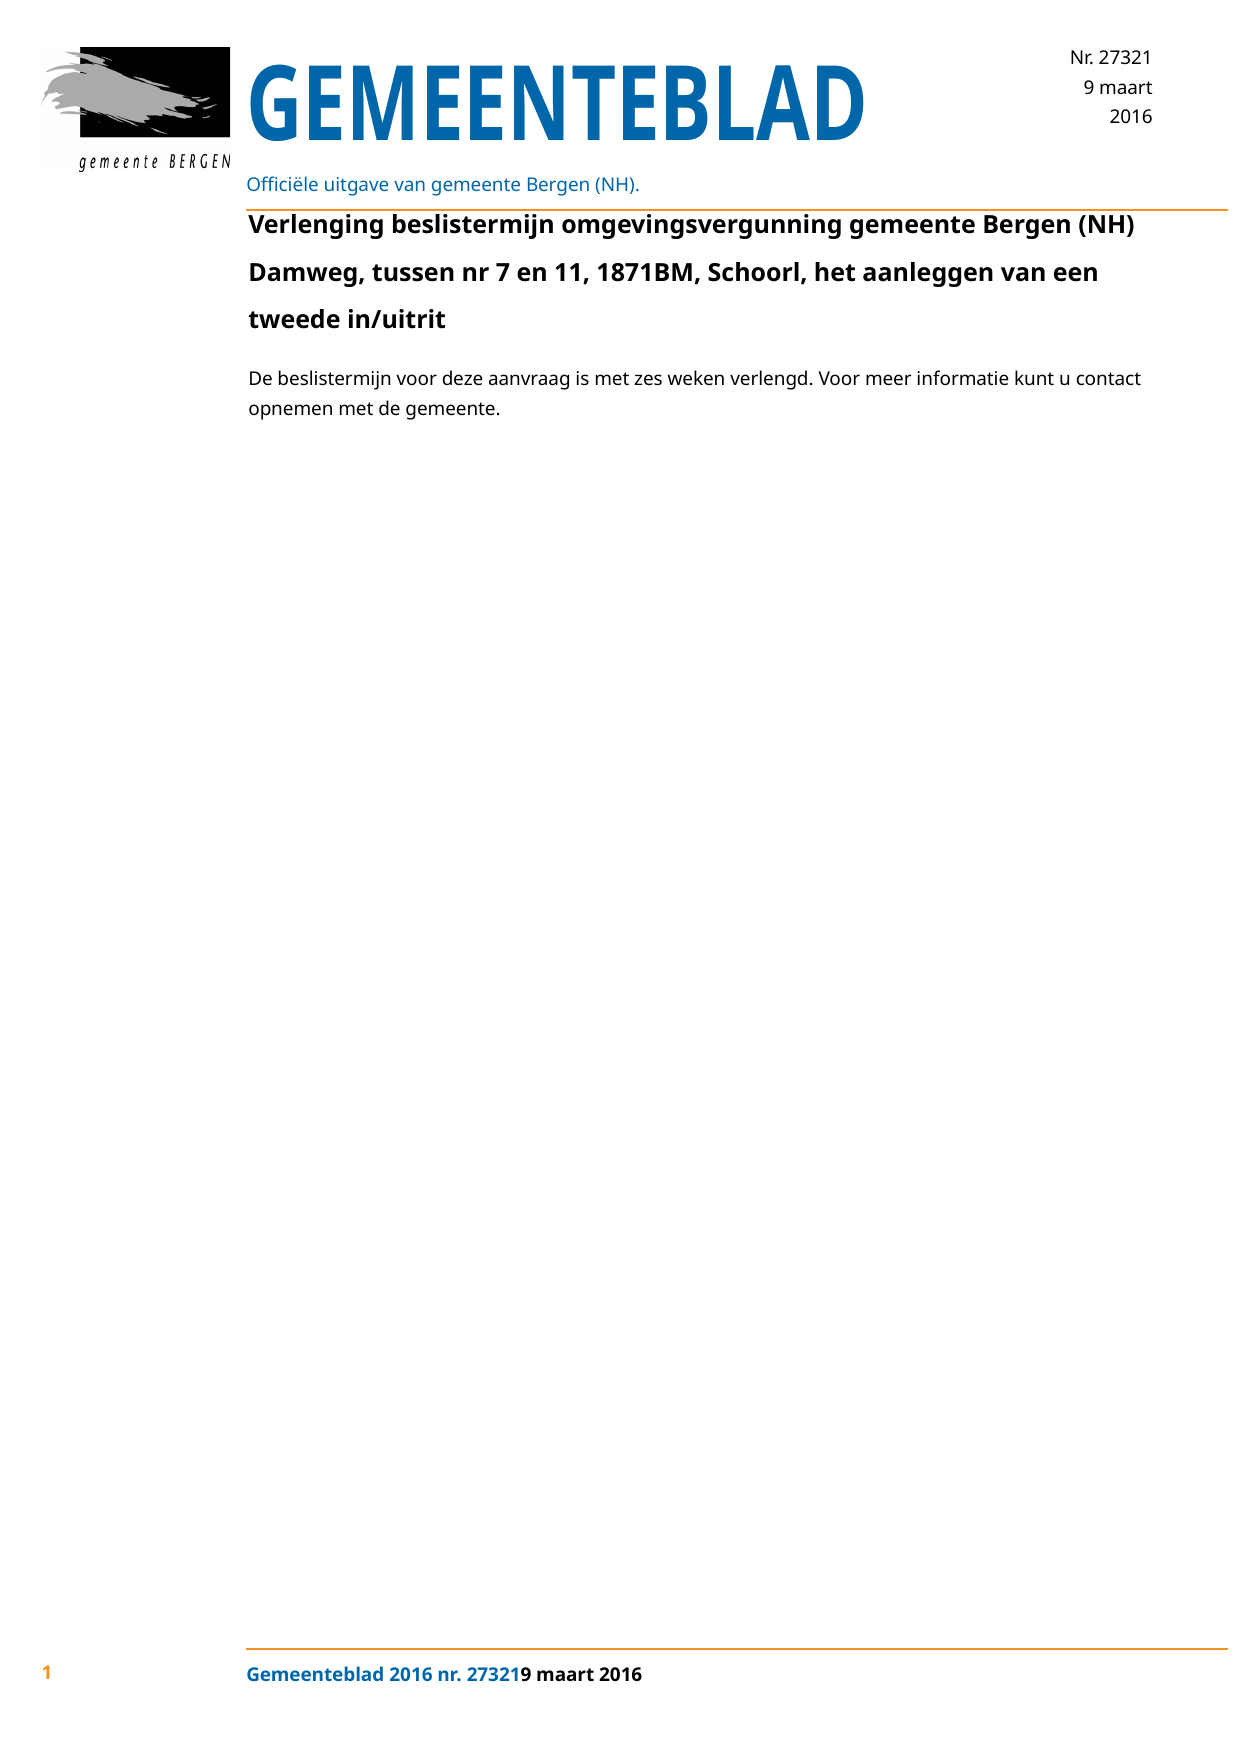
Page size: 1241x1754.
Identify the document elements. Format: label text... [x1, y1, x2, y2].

picture [41, 47, 231, 172]
text Verlenging beslistermijn omgevingsvergunning gemeente Bergen (NH) Damweg, tussen nr 7 en 11, 1871BM, Schoorl, het aanleggen van een tweede in/uitrit [248, 211, 1152, 336]
text De beslistermijn voor deze aanvraag is met zes weken verlengd. Voor meer informatie kunt u contact opnemen met de gemeente. [248, 366, 1152, 421]
